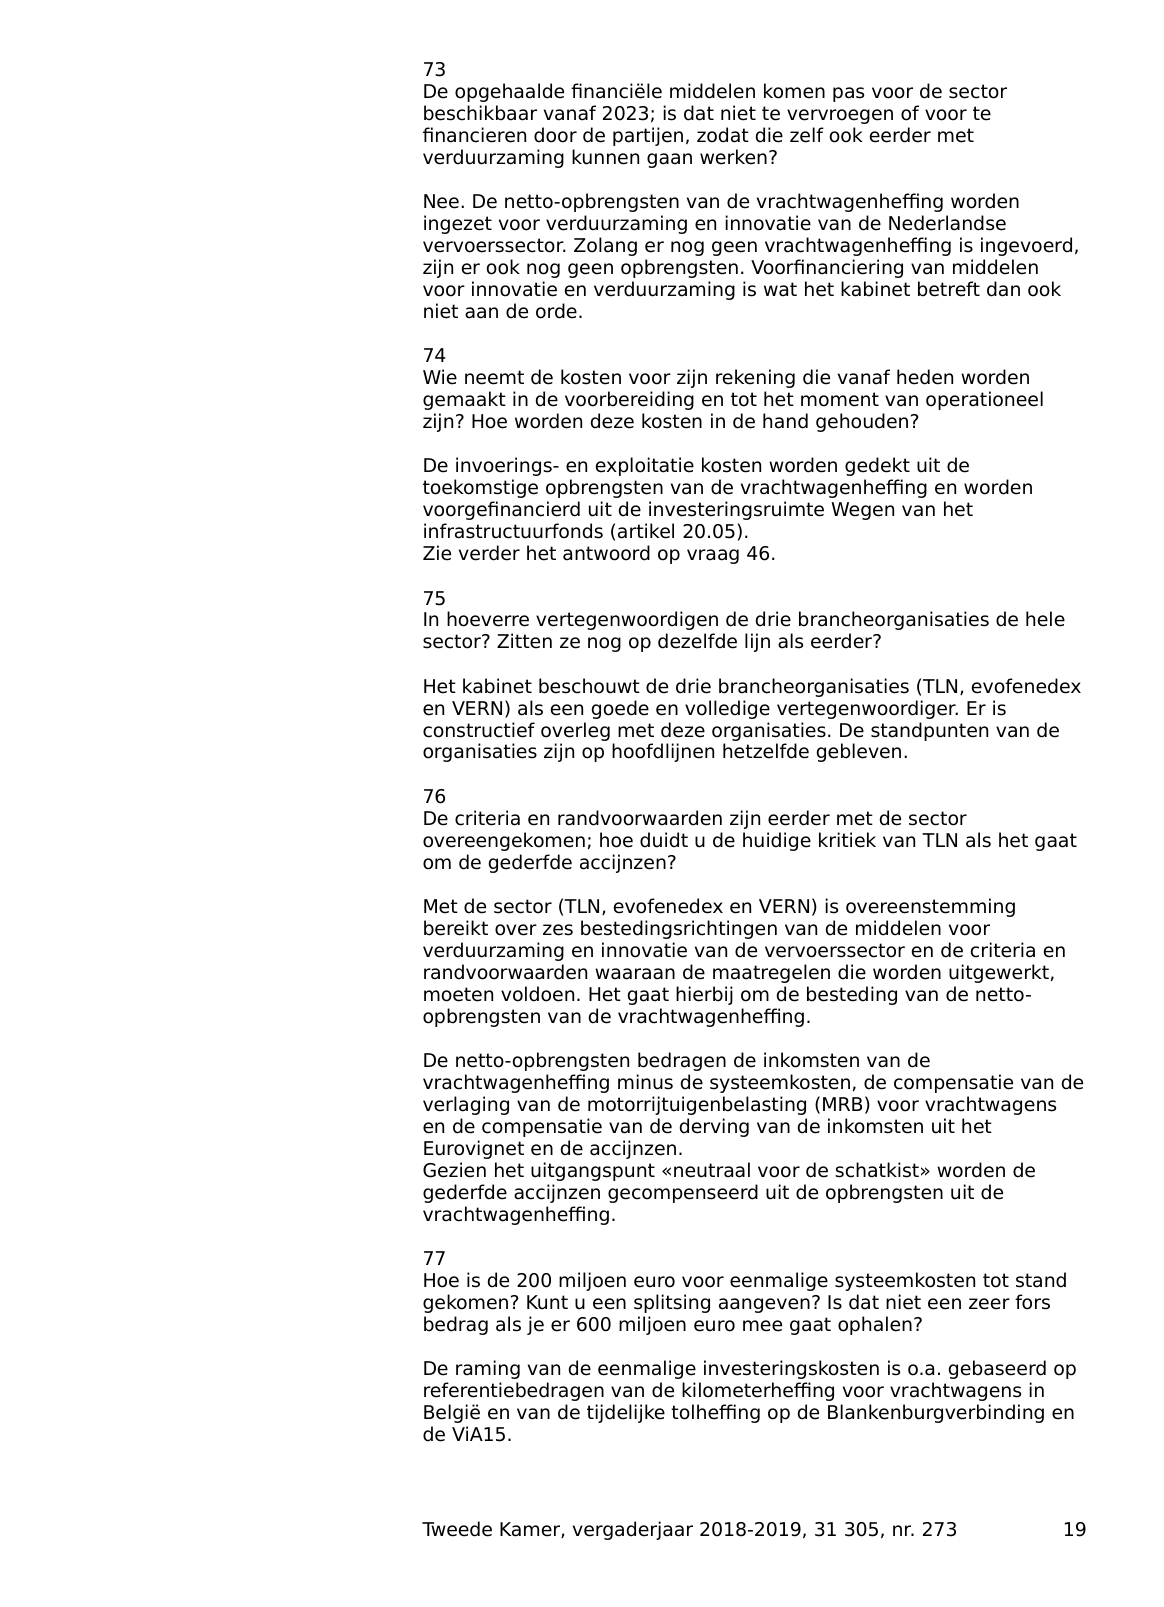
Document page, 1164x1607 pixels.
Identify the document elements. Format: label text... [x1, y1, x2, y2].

text De opgehaalde financiële middelen komen pas voor de sector beschikbaar vanaf 2023; is dat niet te vervroegen of voor te financieren door de partijen, zodat die zelf ook eerder met verduurzaming kunnen gaan werken? [422, 81, 1087, 169]
text De criteria en randvoorwaarden zijn eerder met de sector overeengekomen; hoe duidt u de huidige kritiek van TLN als het gaat om de gederfde accijnzen? [422, 808, 1087, 873]
text Met de sector (TLN, evofenedex en VERN) is overeenstemming bereikt over zes bestedingsrichtingen van de middelen voor verduurzaming en innovatie van de vervoerssector en de criteria en randvoorwaarden waaraan de maatregelen die worden uitgewerkt, moeten voldoen. Het gaat hierbij om de besteding van de netto-opbrengsten van de vrachtwagenheffing. [422, 896, 1087, 1028]
text In hoeverre vertegenwoordigen de drie brancheorganisaties de hele sector? Zitten ze nog op dezelfde lijn als eerder? [422, 609, 1087, 653]
text 77 [422, 1248, 1087, 1270]
text De raming van de eenmalige investeringskosten is o.a. gebaseerd op referentiebedragen van de kilometerheffing voor vrachtwagens in België en van de tijdelijke tolheffing op de Blankenburgverbinding en de ViA15. [422, 1358, 1087, 1446]
text Nee. De netto-opbrengsten van de vrachtwagenheffing worden ingezet voor verduurzaming en innovatie van de Nederlandse vervoerssector. Zolang er nog geen vrachtwagenheffing is ingevoerd, zijn er ook nog geen opbrengsten. Voorfinanciering van middelen voor innovatie en verduurzaming is wat het kabinet betreft dan ook niet aan de orde. [422, 191, 1087, 323]
text De netto-opbrengsten bedragen de inkomsten van de vrachtwagenheffing minus de systeemkosten, de compensatie van de verlaging van de motorrijtuigenbelasting (MRB) voor vrachtwagens en de compensatie van de derving van de inkomsten uit het Eurovignet en de accijnzen. [422, 1050, 1087, 1160]
text Zie verder het antwoord op vraag 46. [422, 543, 1087, 565]
text Gezien het uitgangspunt «neutraal voor de schatkist» worden de gederfde accijnzen gecompenseerd uit de opbrengsten uit de vrachtwagenheffing. [422, 1160, 1087, 1226]
text Wie neemt de kosten voor zijn rekening die vanaf heden worden gemaakt in de voorbereiding en tot het moment van operationeel zijn? Hoe worden deze kosten in de hand gehouden? [422, 367, 1087, 433]
text 74 [422, 345, 1087, 367]
text De invoerings- en exploitatie kosten worden gedekt uit de toekomstige opbrengsten van de vrachtwagenheffing en worden voorgefinancierd uit de investeringsruimte Wegen van het infrastructuurfonds (artikel 20.05). [422, 455, 1087, 543]
text 75 [422, 587, 1087, 609]
text 76 [422, 786, 1087, 808]
text Het kabinet beschouwt de drie brancheorganisaties (TLN, evofenedex en VERN) als een goede en volledige vertegenwoordiger. Er is constructief overleg met deze organisaties. De standpunten van de organisaties zijn op hoofdlijnen hetzelfde gebleven. [422, 676, 1087, 763]
text 73 [422, 59, 1087, 81]
text Hoe is de 200 miljoen euro voor eenmalige systeemkosten tot stand gekomen? Kunt u een splitsing aangeven? Is dat niet een zeer fors bedrag als je er 600 miljoen euro mee gaat ophalen? [422, 1270, 1087, 1336]
